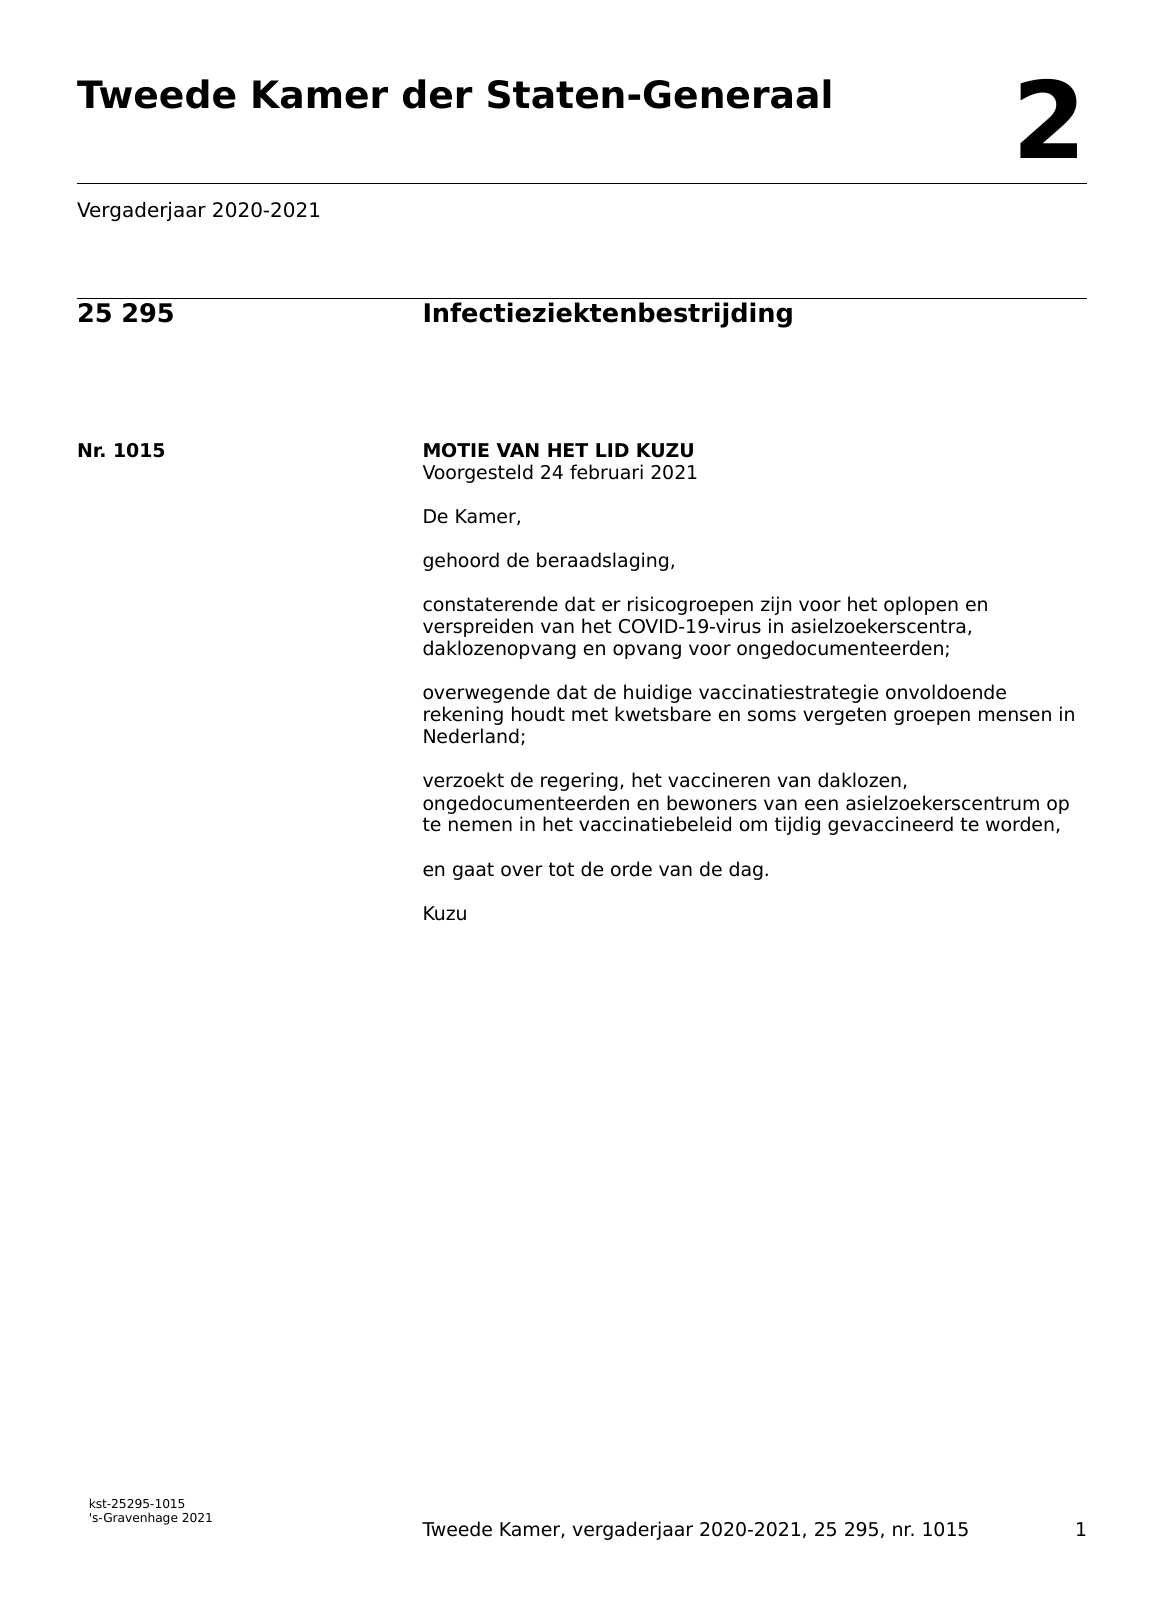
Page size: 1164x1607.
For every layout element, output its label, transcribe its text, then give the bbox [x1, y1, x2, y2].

table_header 2 [886, 59, 1087, 183]
text constaterende dat er risicogroepen zijn voor het oplopen en verspreiden van het COVID-19-virus in asielzoekerscentra, daklozenopvang en opvang voor ongedocumenteerden; [422, 594, 1087, 660]
text verzoekt de regering, het vaccineren van daklozen, ongedocumenteerden en bewoners van een asielzoekerscentrum op te nemen in het vaccinatiebeleid om tijdig gevaccineerd te worden, [422, 770, 1087, 836]
text Voorgesteld 24 februari 2021 [422, 462, 1087, 484]
text 's-Gravenhage 2021 [88, 1511, 323, 1525]
text overwegende dat de huidige vaccinatiestrategie onvoldoende rekening houdt met kwetsbare en soms vergeten groepen mensen in Nederland; [422, 682, 1087, 748]
text Kuzu [422, 903, 1087, 925]
text gehoord de beraadslaging, [422, 550, 1087, 572]
text en gaat over tot de orde van de dag. [422, 858, 1087, 881]
text kst-25295-1015 [88, 1497, 323, 1511]
table_header Tweede Kamer der Staten-Generaal [77, 59, 886, 183]
subtitle Nr. 1015 MOTIE VAN HET LID KUZU [77, 440, 1087, 462]
table_cell Vergaderjaar 2020-2021 [77, 184, 1087, 298]
text De Kamer, [422, 506, 1087, 528]
subtitle 25 295 Infectieziektenbestrijding [77, 299, 1087, 329]
